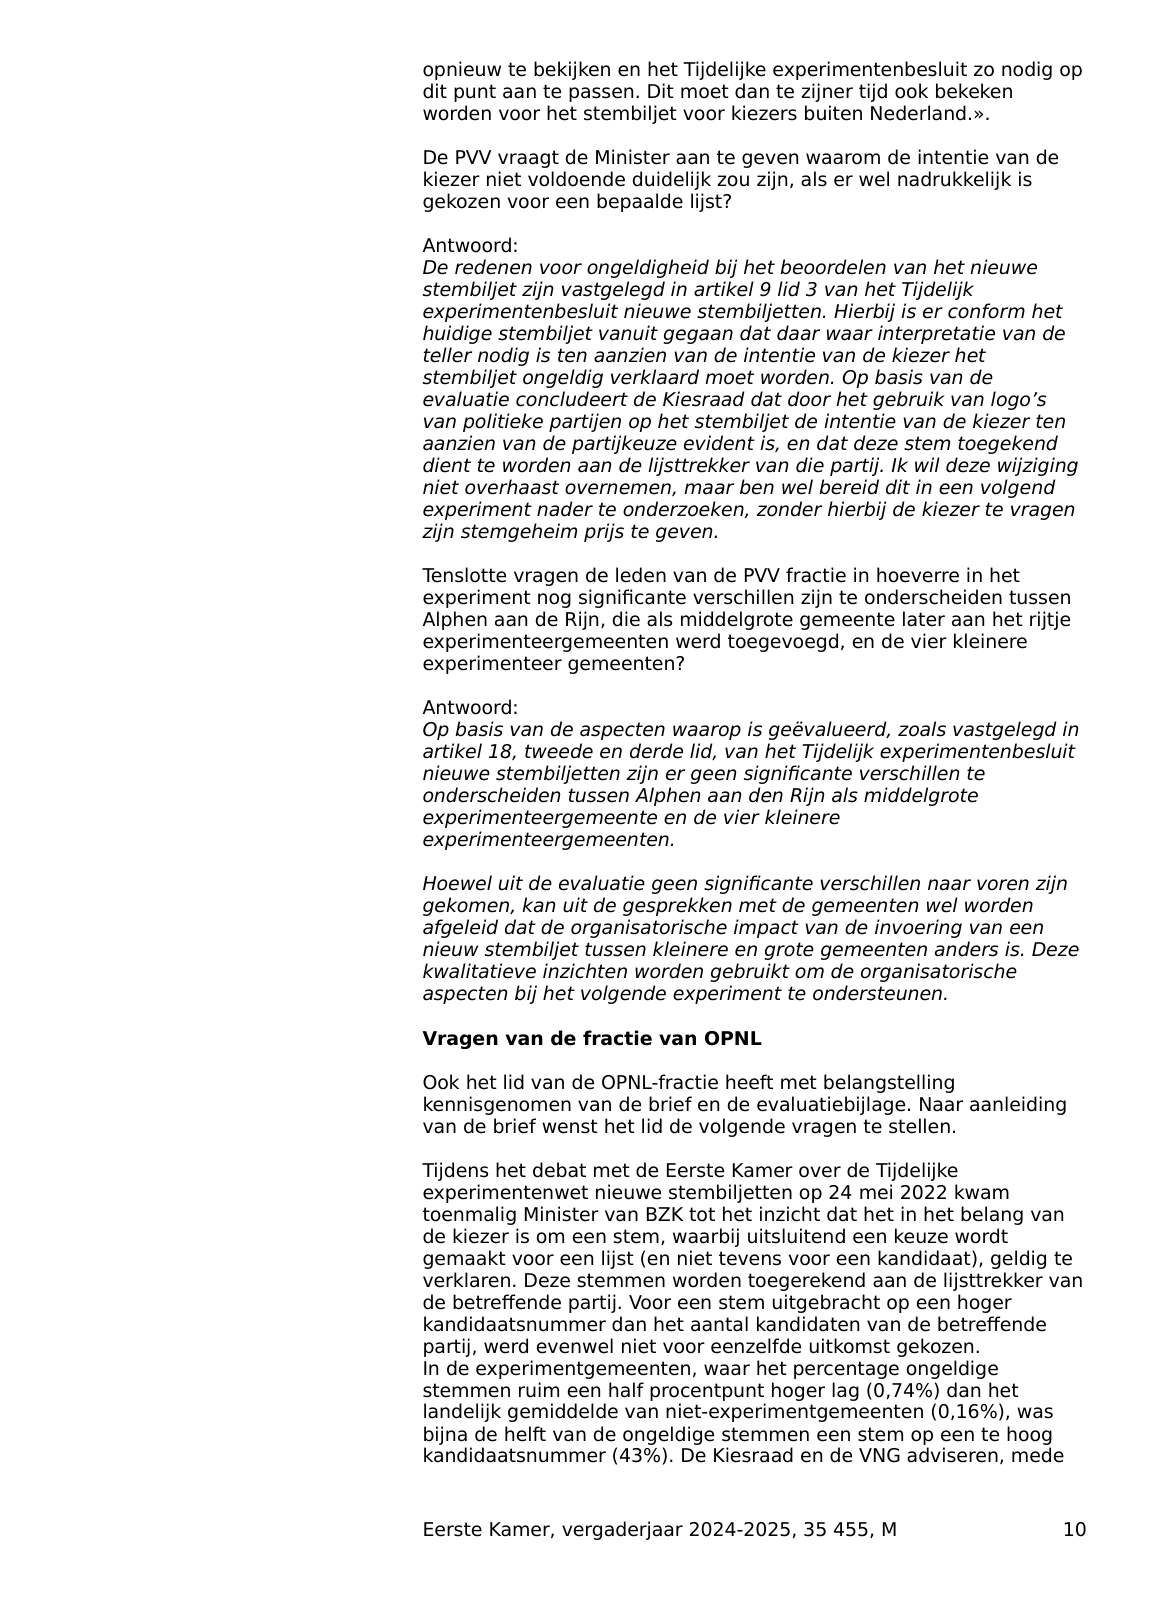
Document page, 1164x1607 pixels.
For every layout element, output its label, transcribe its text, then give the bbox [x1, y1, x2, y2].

subtitle Vragen van de fractie van OPNL [422, 1027, 1087, 1049]
text De PVV vraagt de Minister aan te geven waarom de intentie van de kiezer niet voldoende duidelijk zou zijn, als er wel nadrukkelijk is gekozen voor een bepaalde lijst? [422, 147, 1087, 213]
text Hoewel uit de evaluatie geen significante verschillen naar voren zijn gekomen, kan uit de gesprekken met de gemeenten wel worden afgeleid dat de organisatorische impact van de invoering van een nieuw stembiljet tussen kleinere en grote gemeenten anders is. Deze kwalitatieve inzichten worden gebruikt om de organisatorische aspecten bij het volgende experiment te ondersteunen. [422, 873, 1087, 1005]
text Antwoord: [422, 697, 1087, 719]
text Antwoord: [422, 235, 1087, 257]
text Tenslotte vragen de leden van de PVV fractie in hoeverre in het experiment nog significante verschillen zijn te onderscheiden tussen Alphen aan de Rijn, die als middelgrote gemeente later aan het rijtje experimenteergemeenten werd toegevoegd, en de vier kleinere experimenteer gemeenten? [422, 565, 1087, 675]
text Tijdens het debat met de Eerste Kamer over de Tijdelijke experimentenwet nieuwe stembiljetten op 24 mei 2022 kwam toenmalig Minister van BZK tot het inzicht dat het in het belang van de kiezer is om een stem, waarbij uitsluitend een keuze wordt gemaakt voor een lijst (en niet tevens voor een kandidaat), geldig te verklaren. Deze stemmen worden toegerekend aan de lijsttrekker van de betreffende partij. Voor een stem uitgebracht op een hoger kandidaatsnummer dan het aantal kandidaten van de betreffende partij, werd evenwel niet voor eenzelfde uitkomst gekozen. [422, 1160, 1087, 1357]
text Op basis van de aspecten waarop is geëvalueerd, zoals vastgelegd in artikel 18, tweede en derde lid, van het Tijdelijk experimentenbesluit nieuwe stembiljetten zijn er geen significante verschillen te onderscheiden tussen Alphen aan den Rijn als middelgrote experimenteergemeente en de vier kleinere experimenteergemeenten. [422, 719, 1087, 851]
text opnieuw te bekijken en het Tijdelijke experimentenbesluit zo nodig op dit punt aan te passen. Dit moet dan te zijner tijd ook bekeken worden voor het stembiljet voor kiezers buiten Nederland.». [422, 59, 1087, 125]
text De redenen voor ongeldigheid bij het beoordelen van het nieuwe stembiljet zijn vastgelegd in artikel 9 lid 3 van het Tijdelijk experimentenbesluit nieuwe stembiljetten. Hierbij is er conform het huidige stembiljet vanuit gegaan dat daar waar interpretatie van de teller nodig is ten aanzien van de intentie van de kiezer het stembiljet ongeldig verklaard moet worden. Op basis van de evaluatie concludeert de Kiesraad dat door het gebruik van logo’s van politieke partijen op het stembiljet de intentie van de kiezer ten aanzien van de partijkeuze evident is, en dat deze stem toegekend dient te worden aan de lijsttrekker van die partij. Ik wil deze wijziging niet overhaast overnemen, maar ben wel bereid dit in een volgend experiment nader te onderzoeken, zonder hierbij de kiezer te vragen zijn stemgeheim prijs te geven. [422, 257, 1087, 543]
text In de experimentgemeenten, waar het percentage ongeldige stemmen ruim een half procentpunt hoger lag (0,74%) dan het landelijk gemiddelde van niet-experimentgemeenten (0,16%), was bijna de helft van de ongeldige stemmen een stem op een te hoog kandidaatsnummer (43%). De Kiesraad en de VNG adviseren, mede [422, 1357, 1087, 1467]
text Ook het lid van de OPNL-fractie heeft met belangstelling kennisgenomen van de brief en de evaluatiebijlage. Naar aanleiding van de brief wenst het lid de volgende vragen te stellen. [422, 1072, 1087, 1137]
